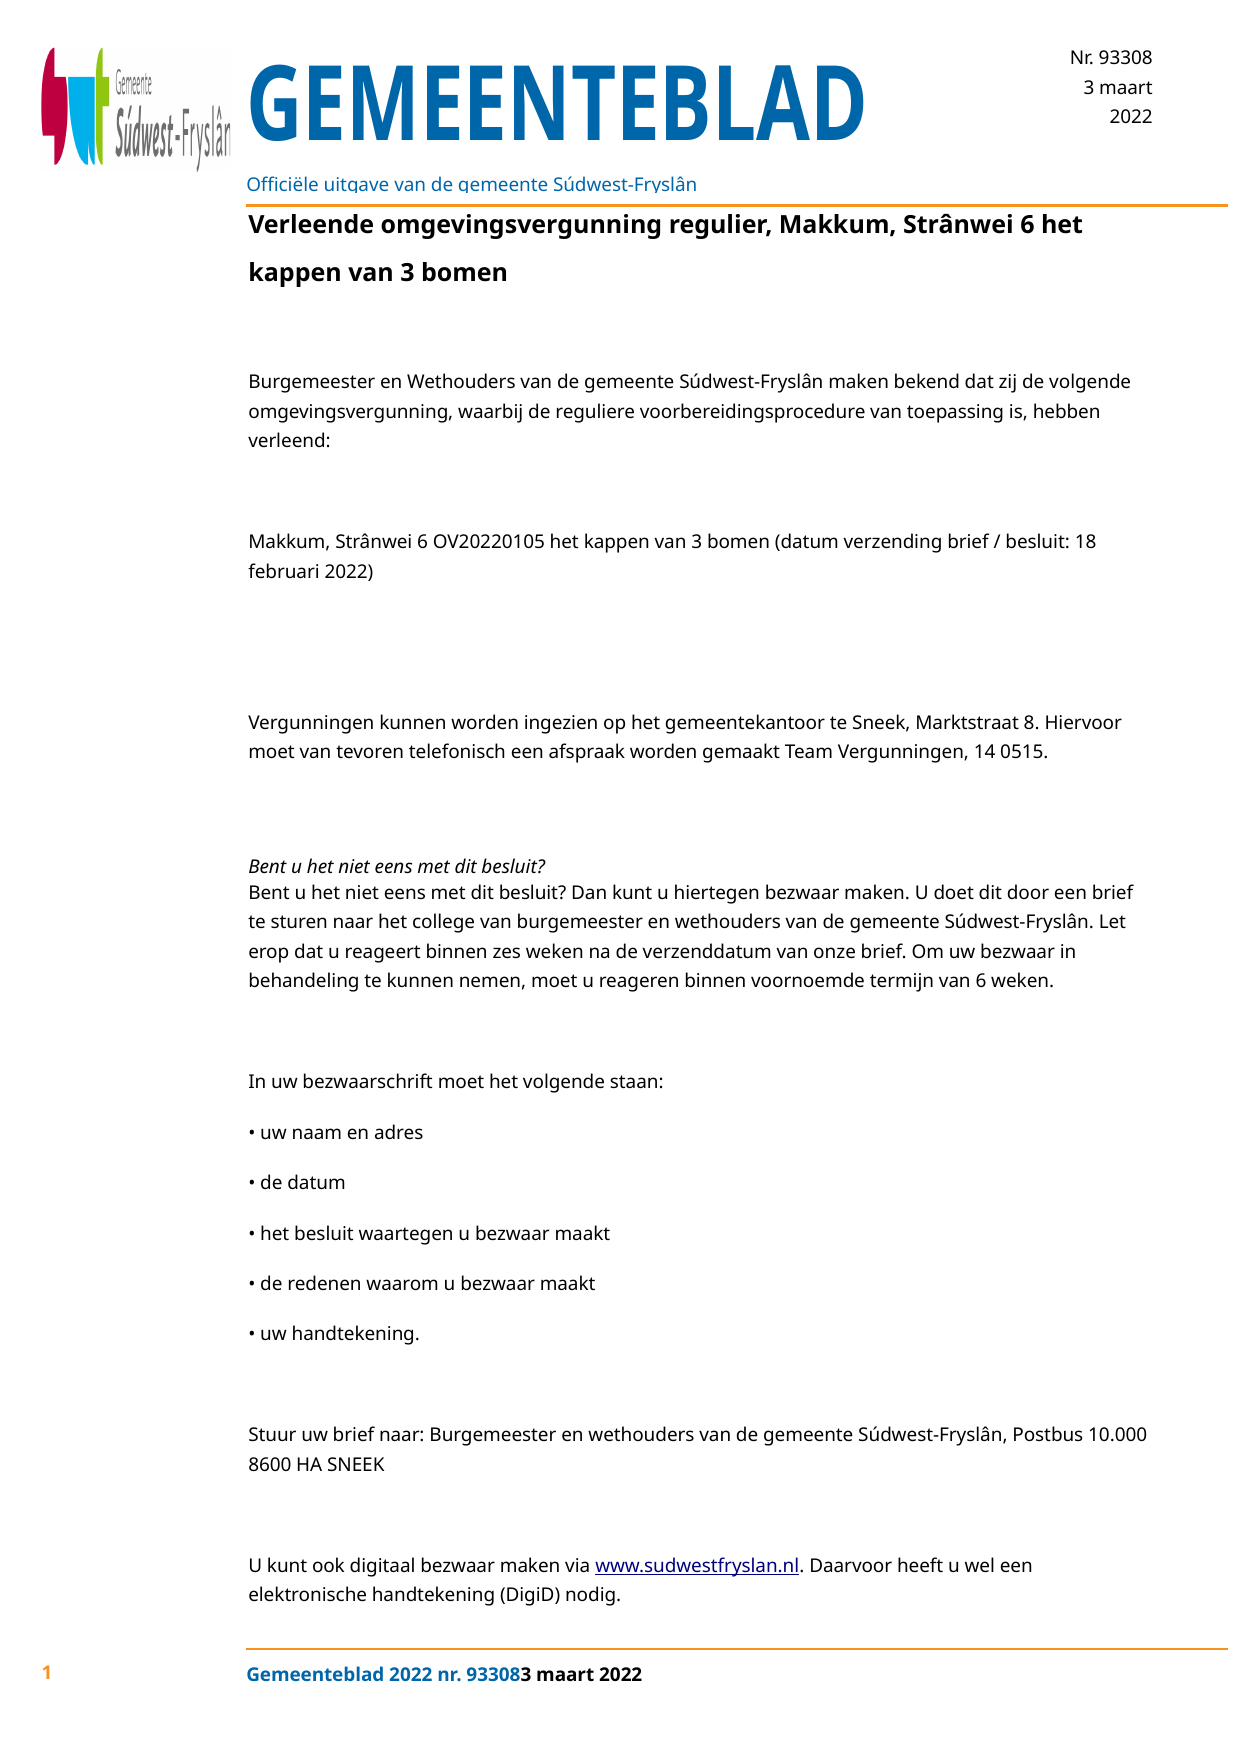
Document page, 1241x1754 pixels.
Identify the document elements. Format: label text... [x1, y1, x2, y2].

text • de redenen waarom u bezwaar maakt [248, 1270, 1152, 1296]
text Vergunningen kunnen worden ingezien op het gemeentekantoor te Sneek, Marktstraat 8. Hiervoor moet van tevoren telefonisch een afspraak worden gemaakt Team Vergunningen, 14 0515. [248, 709, 1152, 764]
text • de datum [248, 1169, 1152, 1195]
text • uw handtekening. [248, 1321, 1152, 1346]
picture [41, 47, 231, 172]
text Bent u het niet eens met dit besluit? Dan kunt u hiertegen bezwaar maken. U doet dit door een brief te sturen naar het college van burgemeester en wethouders van de gemeente Súdwest-Fryslân. Let erop dat u reageert binnen zes weken na de verzenddatum van onze brief. Om uw bezwaar in behandeling te kunnen nemen, moet u reageren binnen voornoemde termijn van 6 weken. [248, 879, 1152, 993]
text Burgemeester en Wethouders van de gemeente Súdwest-Fryslân maken bekend dat zij de volgende omgevingsvergunning, waarbij de reguliere voorbereidingsprocedure van toepassing is, hebben verleend: [248, 368, 1152, 453]
text • uw naam en adres [248, 1119, 1152, 1144]
text Makkum, Strânwei 6 OV20220105 het kappen van 3 bomen (datum verzending brief / besluit: 18 februari 2022) [248, 528, 1152, 584]
text U kunt ook digitaal bezwaar maken via www.sudwestfryslan.nl. Daarvoor heeft u wel een elektronische handtekening (DigiD) nodig. [248, 1552, 1152, 1607]
text Bent u het niet eens met dit besluit? [248, 853, 1152, 879]
text Verleende omgevingsvergunning regulier, Makkum, Strânwei 6 het kappen van 3 bomen [248, 207, 1152, 288]
text Stuur uw brief naar: Burgemeester en wethouders van de gemeente Súdwest-Fryslân, Postbus 10.000 8600 HA SNEEK [248, 1421, 1152, 1477]
text In uw bezwaarschrift moet het volgende staan: [248, 1068, 1152, 1094]
text • het besluit waartegen u bezwaar maakt [248, 1220, 1152, 1245]
